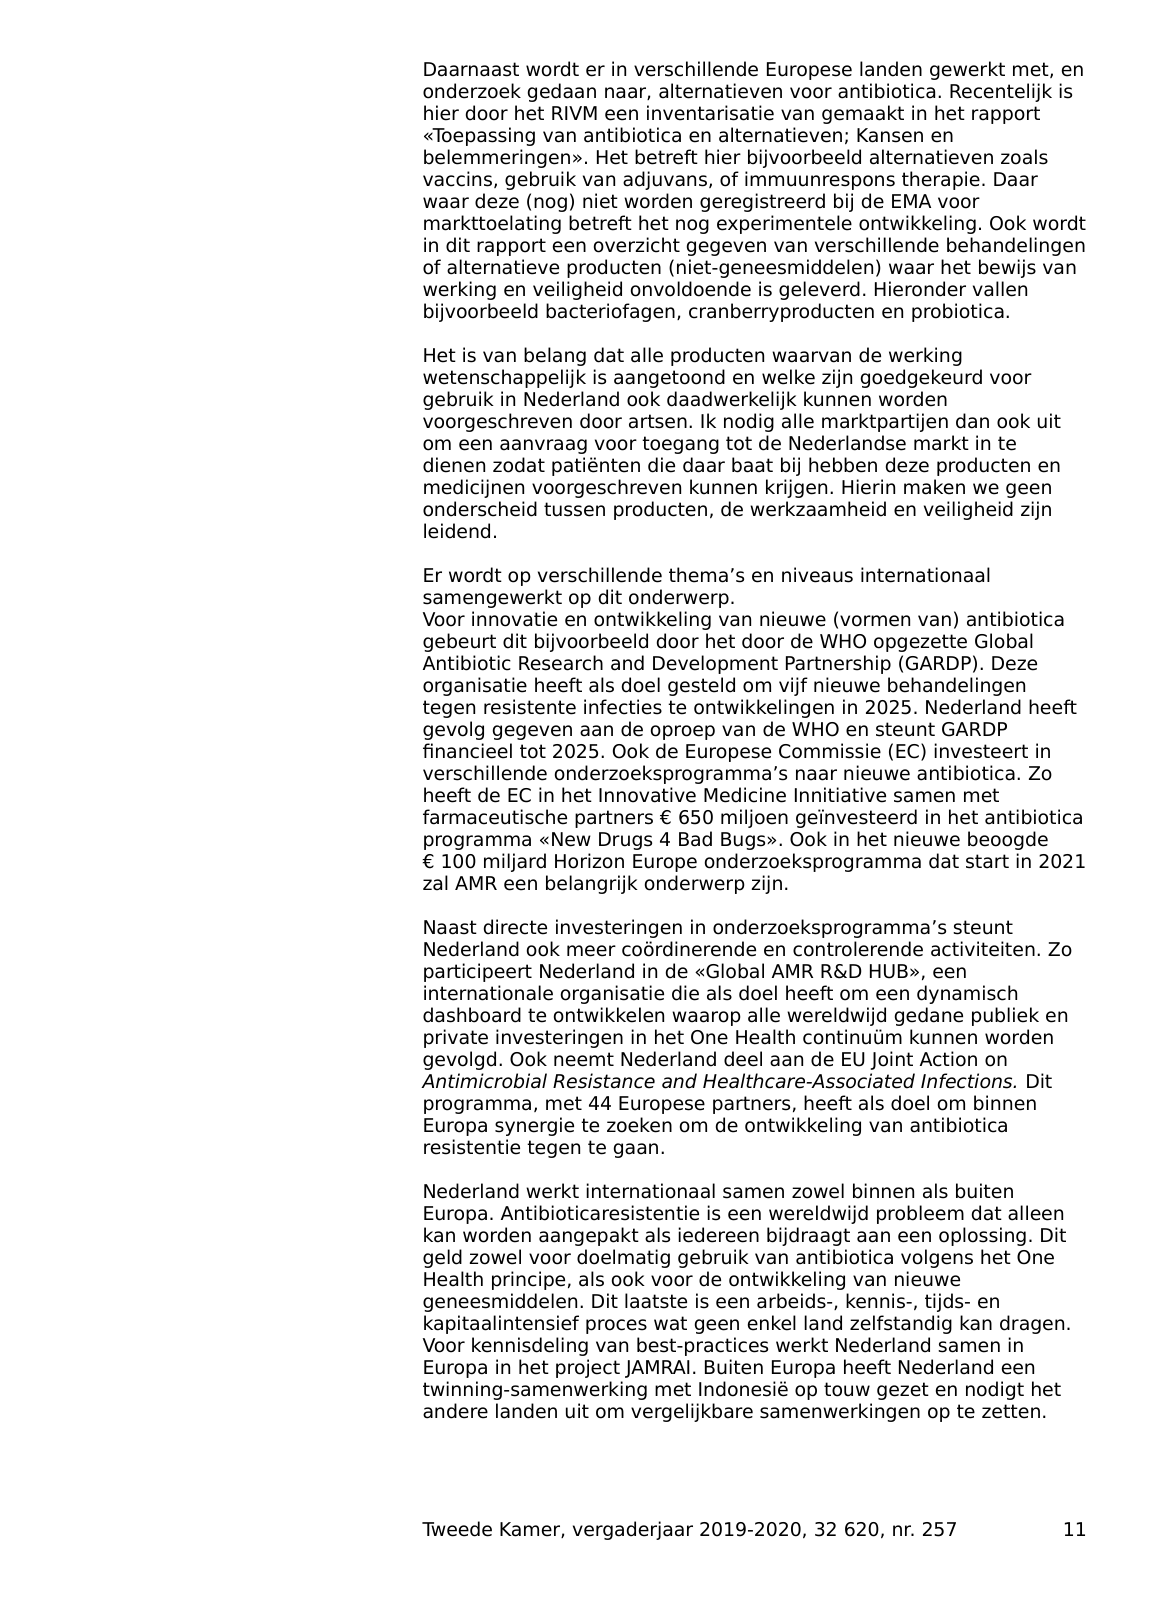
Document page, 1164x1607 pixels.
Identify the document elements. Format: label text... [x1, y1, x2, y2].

text Er wordt op verschillende thema’s en niveaus internationaal samengewerkt op dit onderwerp. [422, 565, 1087, 609]
text Naast directe investeringen in onderzoeksprogramma’s steunt Nederland ook meer coördinerende en controlerende activiteiten. Zo participeert Nederland in de «Global AMR R&D HUB», een internationale organisatie die als doel heeft om een dynamisch dashboard te ontwikkelen waarop alle wereldwijd gedane publiek en private investeringen in het One Health continuüm kunnen worden gevolgd. Ook neemt Nederland deel aan de EU Joint Action on Antimicrobial Resistance and Healthcare-Associated Infections. Dit programma, met 44 Europese partners, heeft als doel om binnen Europa synergie te zoeken om de ontwikkeling van antibiotica resistentie tegen te gaan. [422, 917, 1087, 1159]
text Het is van belang dat alle producten waarvan de werking wetenschappelijk is aangetoond en welke zijn goedgekeurd voor gebruik in Nederland ook daadwerkelijk kunnen worden voorgeschreven door artsen. Ik nodig alle marktpartijen dan ook uit om een aanvraag voor toegang tot de Nederlandse markt in te dienen zodat patiënten die daar baat bij hebben deze producten en medicijnen voorgeschreven kunnen krijgen. Hierin maken we geen onderscheid tussen producten, de werkzaamheid en veiligheid zijn leidend. [422, 345, 1087, 543]
text Nederland werkt internationaal samen zowel binnen als buiten Europa. Antibioticaresistentie is een wereldwijd probleem dat alleen kan worden aangepakt als iedereen bijdraagt aan een oplossing. Dit geld zowel voor doelmatig gebruik van antibiotica volgens het One Health principe, als ook voor de ontwikkeling van nieuwe geneesmiddelen. Dit laatste is een arbeids-, kennis-, tijds- en kapitaalintensief proces wat geen enkel land zelfstandig kan dragen. Voor kennisdeling van best-practices werkt Nederland samen in Europa in het project JAMRAI. Buiten Europa heeft Nederland een twinning-samenwerking met Indonesië op touw gezet en nodigt het andere landen uit om vergelijkbare samenwerkingen op te zetten. [422, 1181, 1087, 1423]
text Voor innovatie en ontwikkeling van nieuwe (vormen van) antibiotica gebeurt dit bijvoorbeeld door het door de WHO opgezette Global Antibiotic Research and Development Partnership (GARDP). Deze organisatie heeft als doel gesteld om vijf nieuwe behandelingen tegen resistente infecties te ontwikkelingen in 2025. Nederland heeft gevolg gegeven aan de oproep van de WHO en steunt GARDP financieel tot 2025. Ook de Europese Commissie (EC) investeert in verschillende onderzoeksprogramma’s naar nieuwe antibiotica. Zo heeft de EC in het Innovative Medicine Innitiative samen met farmaceutische partners € 650 miljoen geïnvesteerd in het antibiotica programma «New Drugs 4 Bad Bugs». Ook in het nieuwe beoogde € 100 miljard Horizon Europe onderzoeksprogramma dat start in 2021 zal AMR een belangrijk onderwerp zijn. [422, 609, 1087, 895]
text Daarnaast wordt er in verschillende Europese landen gewerkt met, en onderzoek gedaan naar, alternatieven voor antibiotica. Recentelijk is hier door het RIVM een inventarisatie van gemaakt in het rapport «Toepassing van antibiotica en alternatieven; Kansen en belemmeringen». Het betreft hier bijvoorbeeld alternatieven zoals vaccins, gebruik van adjuvans, of immuunrespons therapie. Daar waar deze (nog) niet worden geregistreerd bij de EMA voor markttoelating betreft het nog experimentele ontwikkeling. Ook wordt in dit rapport een overzicht gegeven van verschillende behandelingen of alternatieve producten (niet-geneesmiddelen) waar het bewijs van werking en veiligheid onvoldoende is geleverd. Hieronder vallen bijvoorbeeld bacteriofagen, cranberryproducten en probiotica. [422, 59, 1087, 323]
